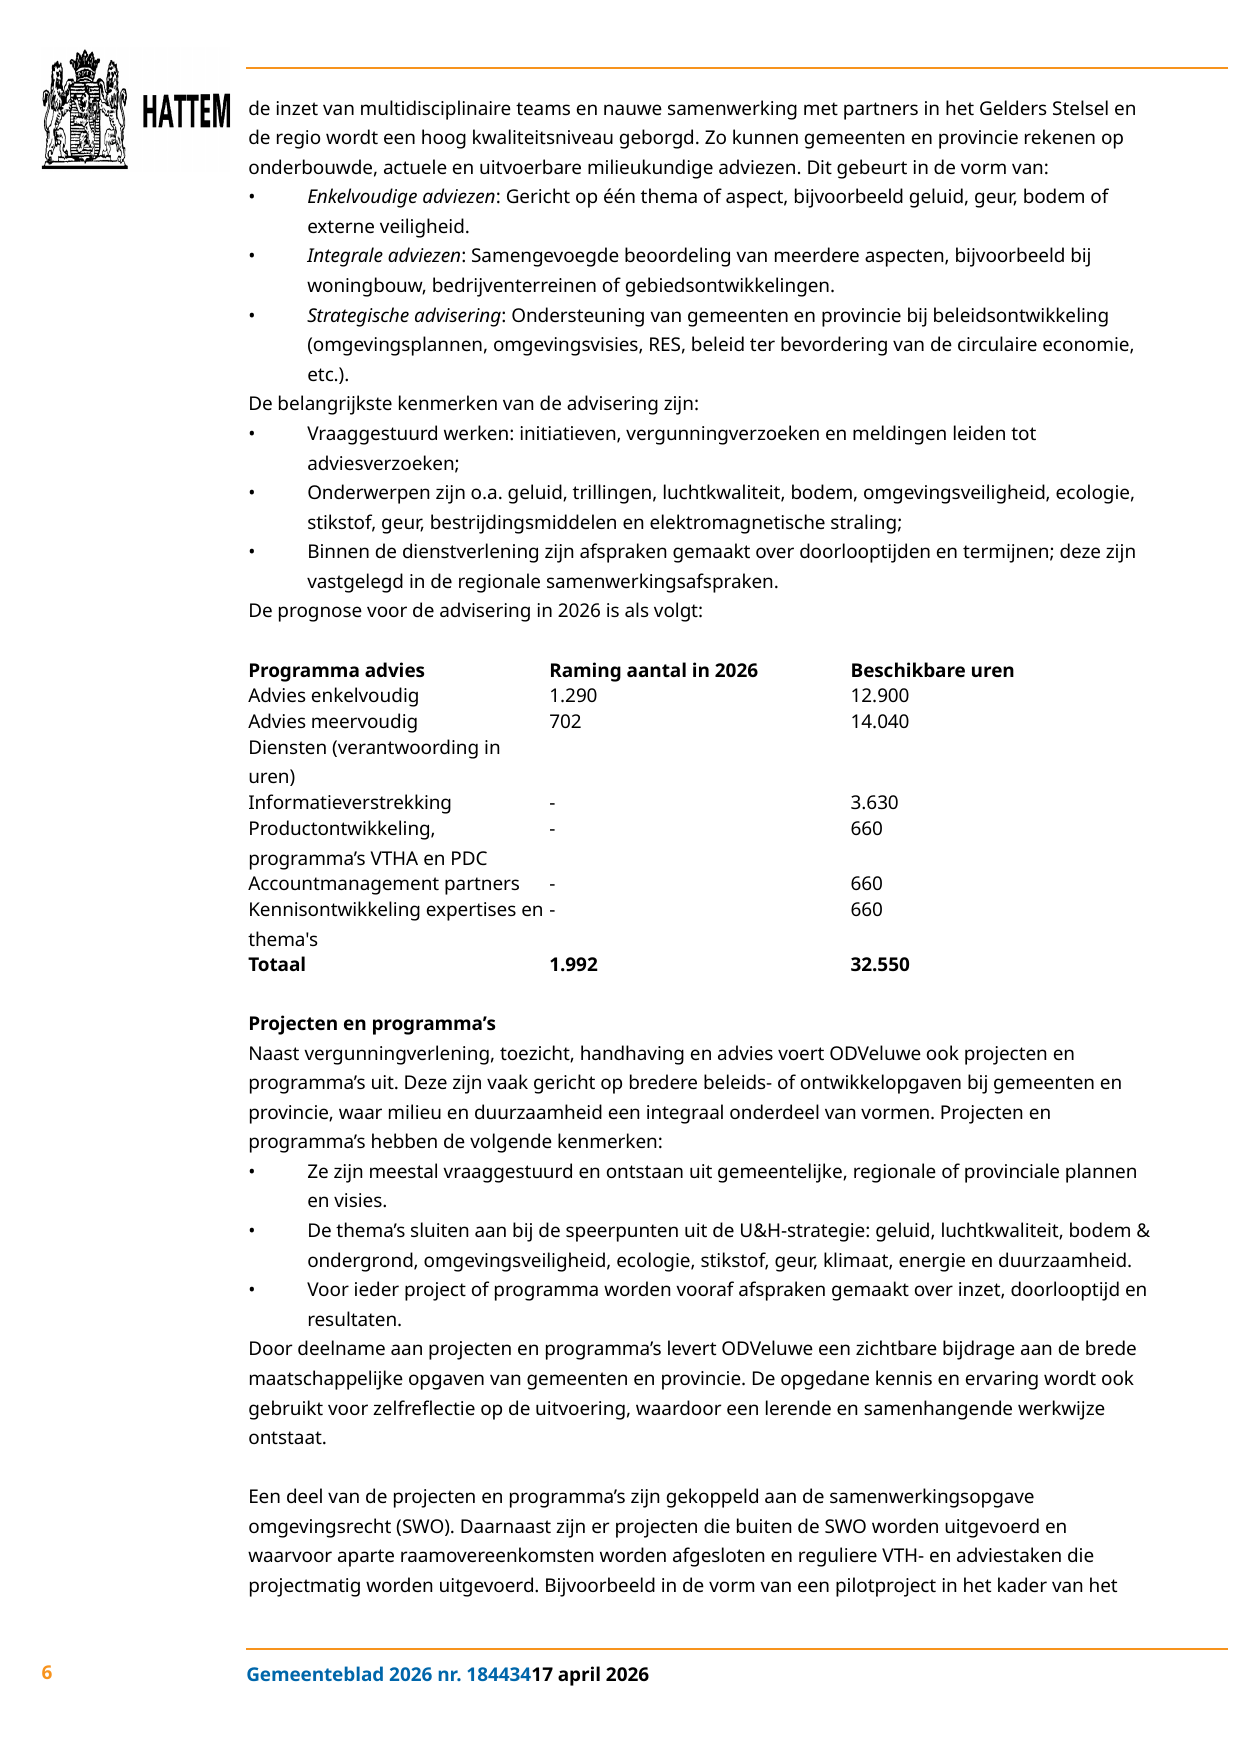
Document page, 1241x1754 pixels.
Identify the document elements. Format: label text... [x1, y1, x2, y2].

text Projecten en programma’s [248, 1010, 1152, 1036]
table_cell 660 [850, 815, 1152, 871]
table_cell - [549, 790, 850, 815]
table_header Beschikbare uren [850, 657, 1152, 683]
table_cell Advies enkelvoudig [248, 683, 549, 708]
picture [41, 47, 231, 172]
text de inzet van multidisciplinaire teams en nauwe samenwerking met partners in het Gelders Stelsel en de regio wordt een hoog kwaliteitsniveau geborgd. Zo kunnen gemeenten en provincie rekenen op onderbouwde, actuele en uitvoerbare milieukundige adviezen. Dit gebeurt in de vorm van: [248, 95, 1152, 180]
table_cell 660 [850, 896, 1152, 952]
table_cell 3.630 [850, 790, 1152, 815]
text De prognose voor de advisering in 2026 is als volgt: [248, 598, 1152, 623]
list Ze zijn meestal vraaggestuurd en ontstaan uit gemeentelijke, regionale of provinciale plannen en visies. [248, 1158, 1152, 1213]
table_cell 1.992 [549, 952, 850, 977]
list Enkelvoudige adviezen: Gericht op één thema of aspect, bijvoorbeeld geluid, geur, bodem of externe veiligheid. [248, 183, 1152, 239]
list Binnen de dienstverlening zijn afspraken gemaakt over doorlooptijden en termijnen; deze zijn vastgelegd in de regionale samenwerkingsafspraken. [248, 538, 1152, 594]
table_header Programma advies [248, 657, 549, 683]
table_cell 702 [549, 709, 850, 734]
table_cell Kennisontwikkeling expertises en thema's [248, 896, 549, 952]
table_cell - [549, 815, 850, 871]
table_cell 14.040 [850, 709, 1152, 734]
table_cell Advies meervoudig [248, 709, 549, 734]
table_cell 660 [850, 871, 1152, 896]
table_cell 12.900 [850, 683, 1152, 708]
list De thema’s sluiten aan bij de speerpunten uit de U&H-strategie: geluid, luchtkwaliteit, bodem & ondergrond, omgevingsveiligheid, ecologie, stikstof, geur, klimaat, energie en duurzaamheid. [248, 1217, 1152, 1272]
table_cell 1.290 [549, 683, 850, 708]
table_cell Diensten (verantwoording in uren) [248, 734, 549, 789]
table_cell Totaal [248, 952, 549, 977]
table_cell Accountmanagement partners [248, 871, 549, 896]
table_cell Productontwikkeling, programma’s VTHA en PDC [248, 815, 549, 871]
text Door deelname aan projecten en programma’s levert ODVeluwe een zichtbare bijdrage aan de brede maatschappelijke opgaven van gemeenten en provincie. De opgedane kennis en ervaring wordt ook gebruikt voor zelfreflectie op de uitvoering, waardoor een lerende en samenhangende werkwijze ontstaat. [248, 1336, 1152, 1450]
list Vraaggestuurd werken: initiatieven, vergunningverzoeken en meldingen leiden tot adviesverzoeken; [248, 420, 1152, 476]
table_cell 32.550 [850, 952, 1152, 977]
table_cell [850, 734, 1152, 789]
list Onderwerpen zijn o.a. geluid, trillingen, luchtkwaliteit, bodem, omgevingsveiligheid, ecologie, stikstof, geur, bestrijdingsmiddelen en elektromagnetische straling; [248, 479, 1152, 535]
table_cell Informatieverstrekking [248, 790, 549, 815]
table_header Raming aantal in 2026 [549, 657, 850, 683]
list Strategische advisering: Ondersteuning van gemeenten en provincie bij beleidsontwikkeling (omgevingsplannen, omgevingsvisies, RES, beleid ter bevordering van de circulaire economie, etc.). [248, 302, 1152, 387]
table_cell - [549, 871, 850, 896]
text Een deel van de projecten en programma’s zijn gekoppeld aan de samenwerkingsopgave omgevingsrecht (SWO). Daarnaast zijn er projecten die buiten de SWO worden uitgevoerd en waarvoor aparte raamovereenkomsten worden afgesloten en reguliere VTH- en adviestaken die projectmatig worden uitgevoerd. Bijvoorbeeld in de vorm van een pilotproject in het kader van het [248, 1483, 1152, 1598]
text De belangrijkste kenmerken van de advisering zijn: [248, 391, 1152, 416]
table_cell - [549, 896, 850, 952]
list Integrale adviezen: Samengevoegde beoordeling van meerdere aspecten, bijvoorbeeld bij woningbouw, bedrijventerreinen of gebiedsontwikkelingen. [248, 243, 1152, 298]
table_cell [549, 734, 850, 789]
text Naast vergunningverlening, toezicht, handhaving en advies voert ODVeluwe ook projecten en programma’s uit. Deze zijn vaak gericht op bredere beleids- of ontwikkelopgaven bij gemeenten en provincie, waar milieu en duurzaamheid een integraal onderdeel van vormen. Projecten en programma’s hebben de volgende kenmerken: [248, 1040, 1152, 1154]
list Voor ieder project of programma worden vooraf afspraken gemaakt over inzet, doorlooptijd en resultaten. [248, 1276, 1152, 1332]
